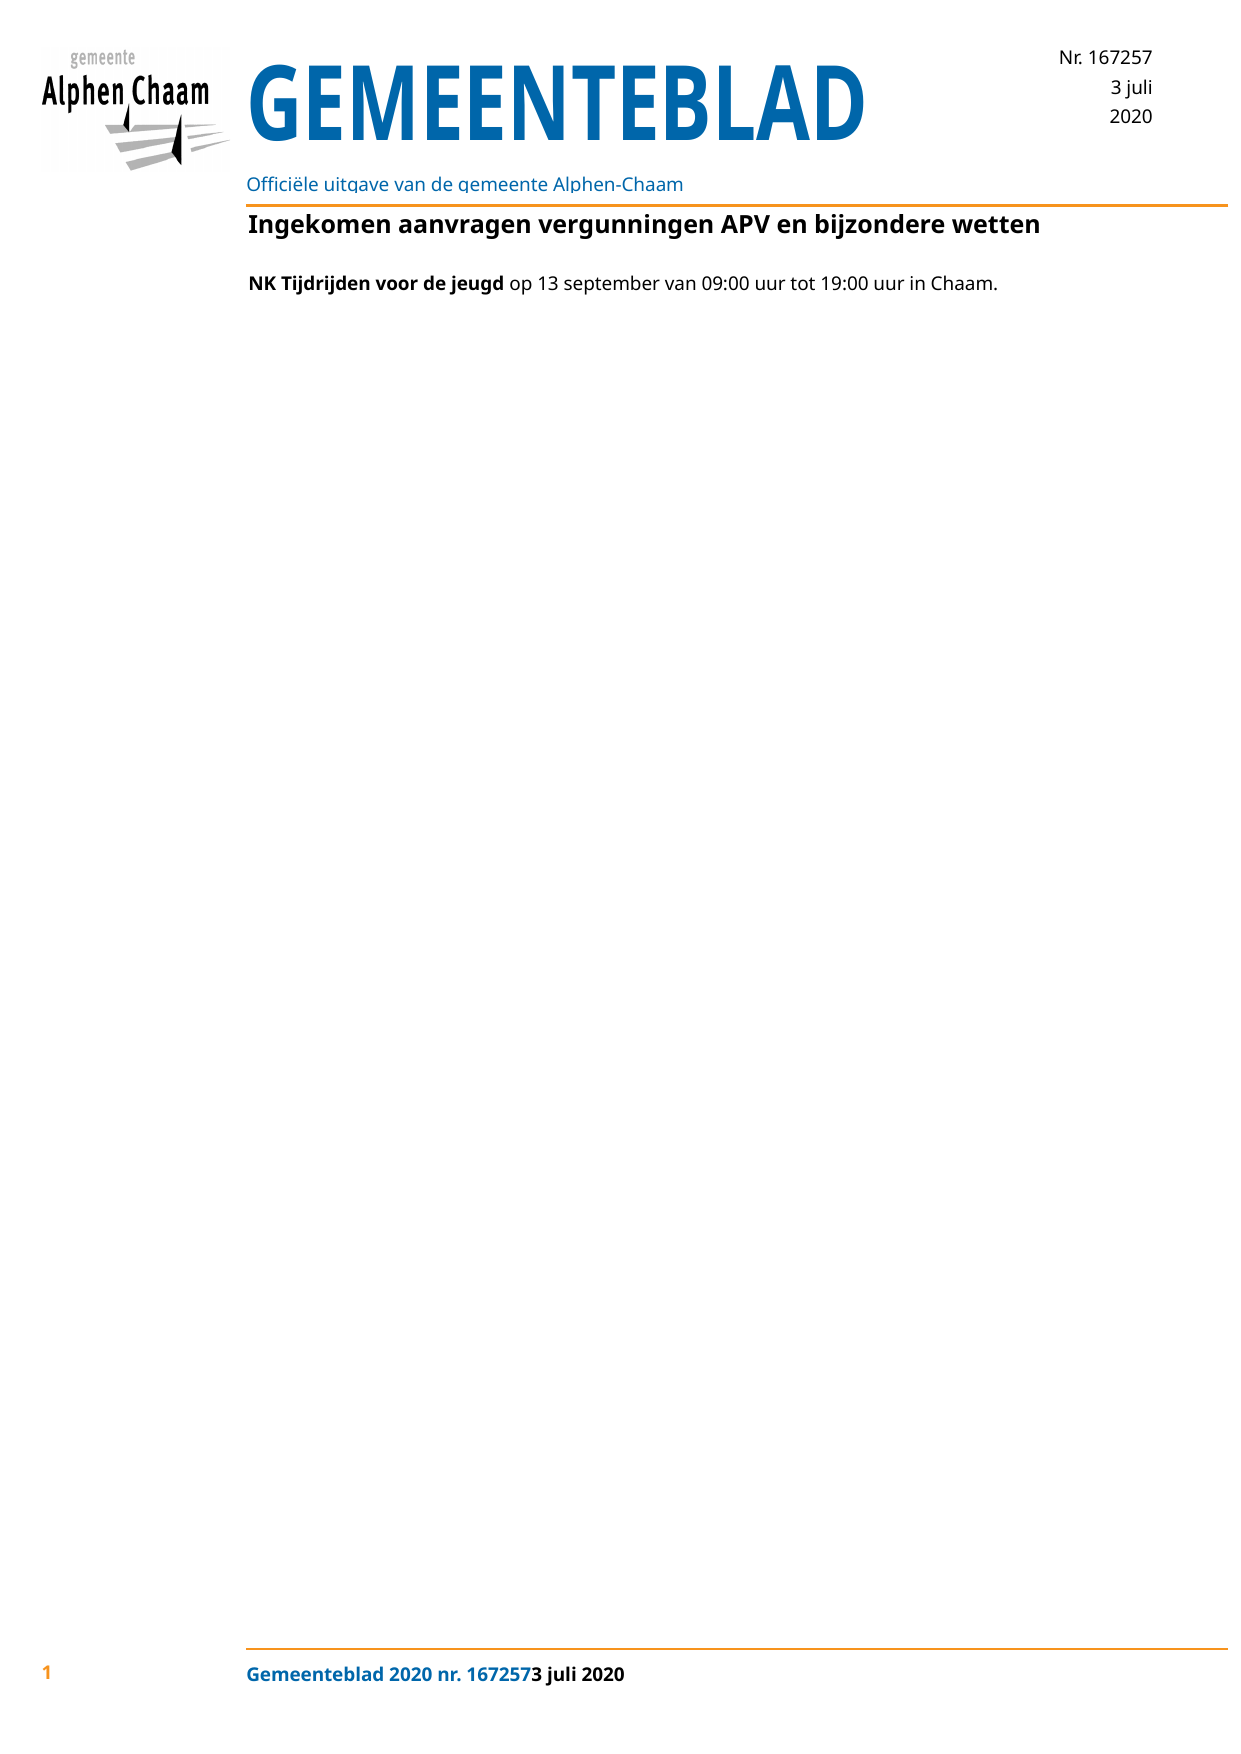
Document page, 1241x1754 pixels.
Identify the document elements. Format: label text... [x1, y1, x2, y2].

text NK Tijdrijden voor de jeugd op 13 september van 09:00 uur tot 19:00 uur in Chaam. [248, 270, 1152, 296]
picture [41, 47, 231, 172]
text Ingekomen aanvragen vergunningen APV en bijzondere wetten [248, 207, 1152, 241]
